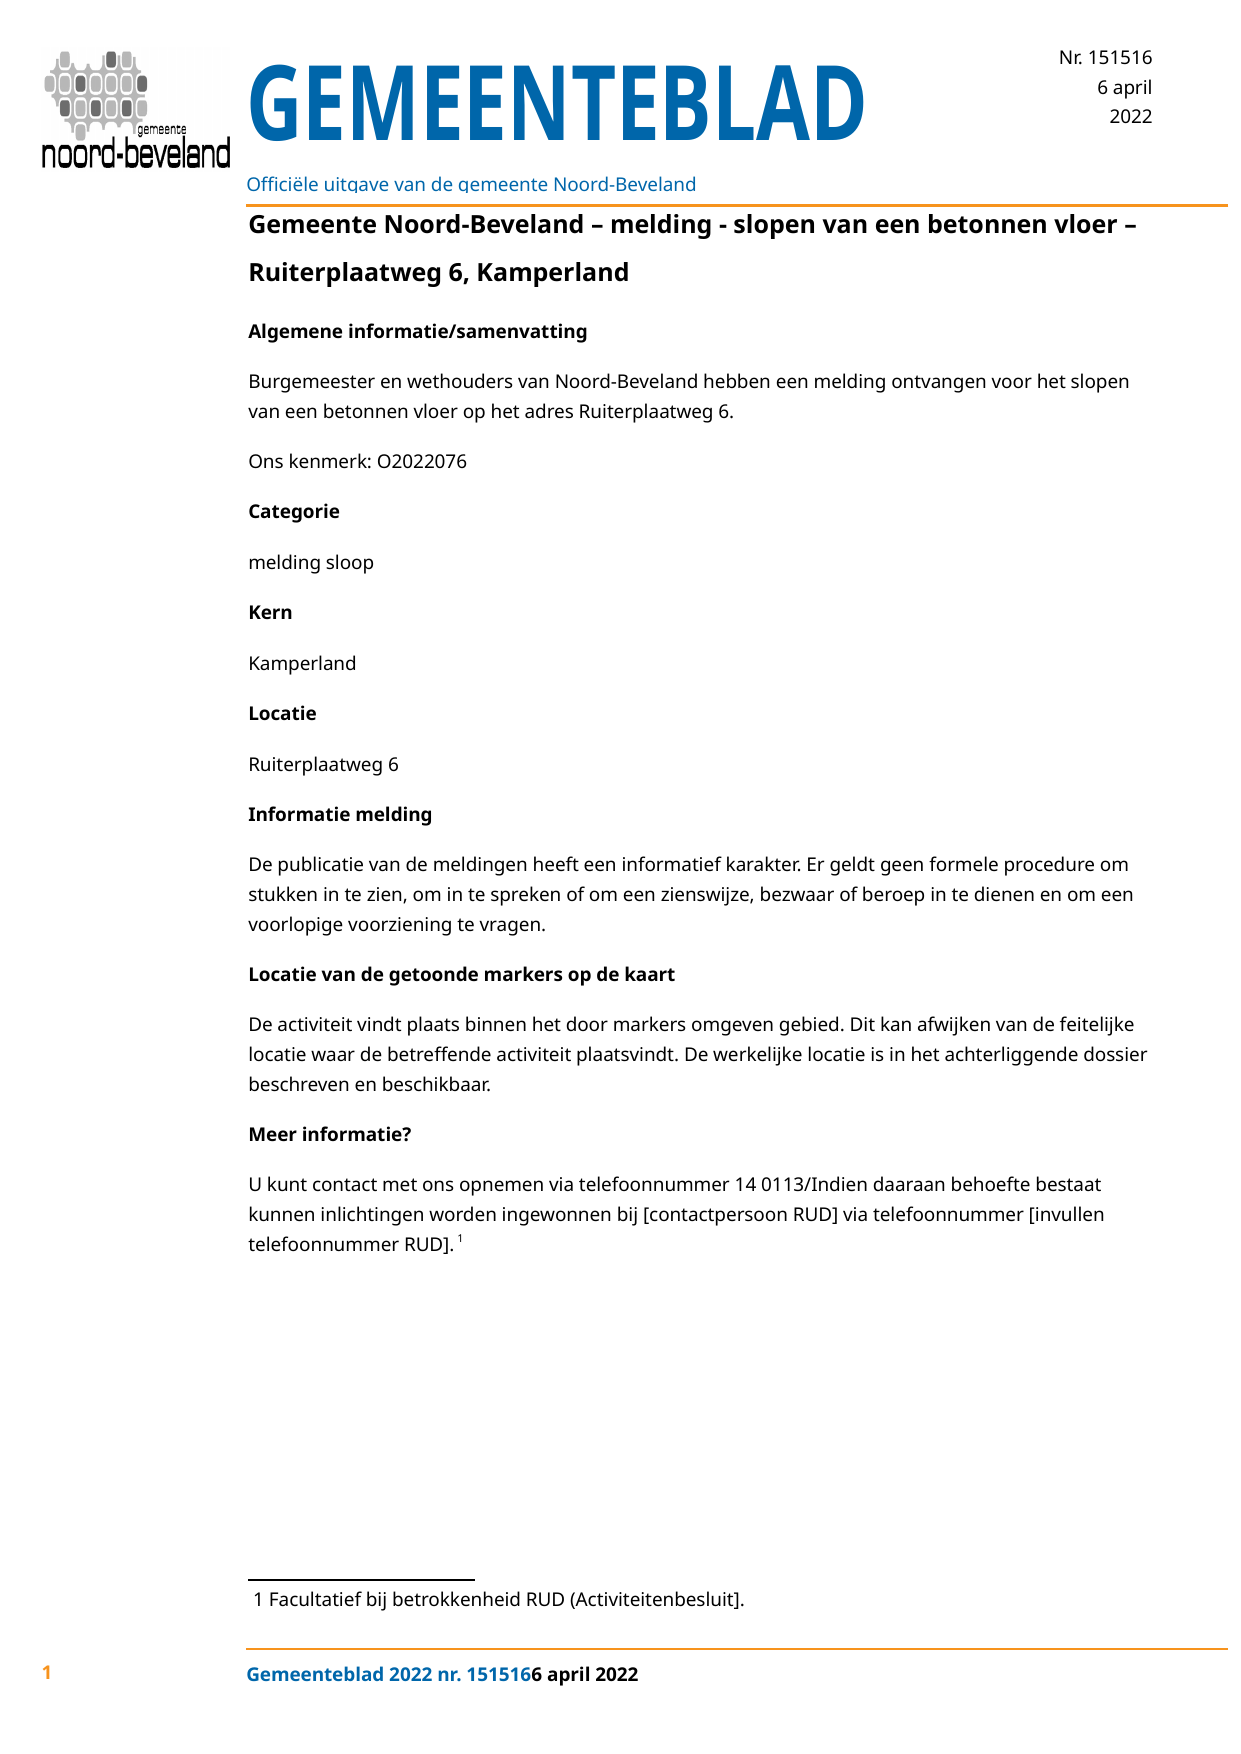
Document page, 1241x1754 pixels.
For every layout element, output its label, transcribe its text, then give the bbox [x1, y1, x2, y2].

text Burgemeester en wethouders van Noord-Beveland hebben een melding ontvangen voor het slopen van een betonnen vloer op het adres Ruiterplaatweg 6. [248, 368, 1152, 424]
text U kunt contact met ons opnemen via telefoonnummer 14 0113/Indien daaraan behoefte bestaat kunnen inlichtingen worden ingewonnen bij [contactpersoon RUD] via telefoonnummer [invullen telefoonnummer RUD]. [248, 1172, 1152, 1257]
text Categorie [248, 499, 1152, 524]
text Kern [248, 599, 1152, 625]
text Informatie melding [248, 801, 1152, 827]
text Locatie [248, 700, 1152, 726]
text Ruiterplaatweg 6 [248, 751, 1152, 777]
text Algemene informatie/samenvatting [248, 318, 1152, 344]
text Ons kenmerk: O2022076 [248, 448, 1152, 474]
picture [41, 47, 231, 172]
text De publicatie van de meldingen heeft een informatief karakter. Er geldt geen formele procedure om stukken in te zien, om in te spreken of om een zienswijze, bezwaar of beroep in te dienen en om een voorlopige voorziening te vragen. [248, 852, 1152, 937]
text De activiteit vindt plaats binnen het door markers omgeven gebied. Dit kan afwijken van de feitelijke locatie waar de betreffende activiteit plaatsvindt. De werkelijke locatie is in het achterliggende dossier beschreven en beschikbaar. [248, 1012, 1152, 1097]
text Meer informatie? [248, 1121, 1152, 1147]
text Kamperland [248, 650, 1152, 676]
text Gemeente Noord-Beveland – melding - slopen van een betonnen vloer – Ruiterplaatweg 6, Kamperland [248, 207, 1152, 288]
text melding sloop [248, 549, 1152, 575]
text Locatie van de getoonde markers op de kaart [248, 961, 1152, 987]
text Facultatief bij betrokkenheid RUD (Activiteitenbesluit]. [248, 1586, 1152, 1612]
